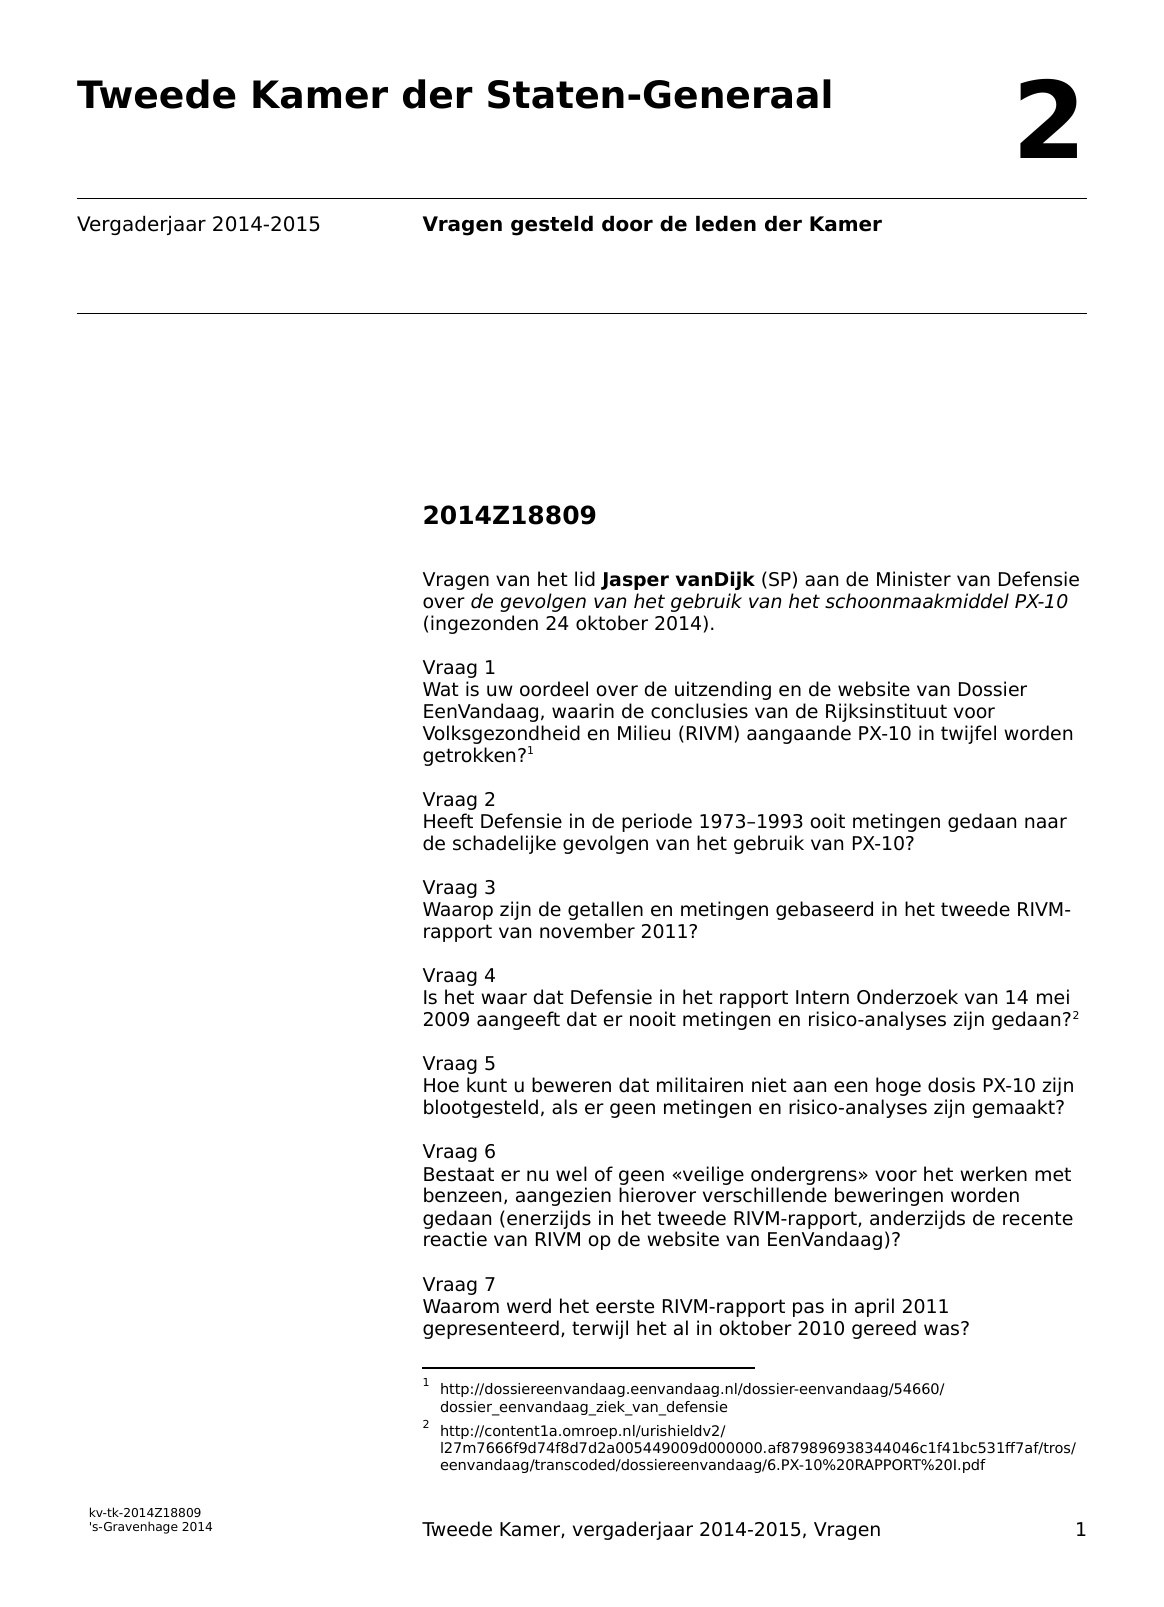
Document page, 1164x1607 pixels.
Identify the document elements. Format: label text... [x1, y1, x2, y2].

table_header 2 [886, 59, 1087, 198]
text Bestaat er nu wel of geen «veilige ondergrens» voor het werken met benzeen, aangezien hierover verschillende beweringen worden gedaan (enerzijds in het tweede RIVM-rapport, anderzijds de recente reactie van RIVM op de website van EenVandaag)? [422, 1163, 1087, 1251]
text Wat is uw oordeel over de uitzending en de website van Dossier EenVandaag, waarin de conclusies van de Rijksinstituut voor Volksgezondheid en Milieu (RIVM) aangaande PX-10 in twijfel worden getrokken? [422, 679, 1087, 767]
text Vraag 5 [422, 1053, 1087, 1075]
text Vraag 7 [422, 1273, 1087, 1296]
text 2014Z18809 [422, 501, 1087, 531]
text Vraag 1 [422, 657, 1087, 679]
text http://dossiereenvandaag.eenvandaag.nl/dossier-eenvandaag/54660/dossier_eenvandaag_ziek_van_defensie [422, 1377, 1087, 1416]
text Waarop zijn de getallen en metingen gebaseerd in het tweede RIVM-rapport van november 2011? [422, 899, 1087, 943]
text 's-Gravenhage 2014 [88, 1520, 323, 1534]
text Vraag 6 [422, 1141, 1087, 1163]
table_header Tweede Kamer der Staten-Generaal [77, 59, 886, 198]
text Is het waar dat Defensie in het rapport Intern Onderzoek van 14 mei 2009 aangeeft dat er nooit metingen en risico-analyses zijn gedaan? [422, 987, 1087, 1031]
table_cell Vergaderjaar 2014-2015 [77, 199, 422, 313]
text kv-tk-2014Z18809 [88, 1506, 323, 1520]
text http://content1a.omroep.nl/urishieldv2/l27m7666f9d74f8d7d2a005449009d000000.af879896938344046c1f41bc531ff7af/tros/eenvandaag/transcoded/dossiereenvandaag/6.PX-10%20RAPPORT%20I.pdf [422, 1418, 1087, 1474]
text Heeft Defensie in de periode 1973–1993 ooit metingen gedaan naar de schadelijke gevolgen van het gebruik van PX-10? [422, 811, 1087, 855]
text Waarom werd het eerste RIVM-rapport pas in april 2011 gepresenteerd, terwijl het al in oktober 2010 gereed was? [422, 1296, 1087, 1339]
text Vraag 2 [422, 789, 1087, 811]
text Vraag 4 [422, 965, 1087, 987]
text Hoe kunt u beweren dat militairen niet aan een hoge dosis PX-10 zijn blootgesteld, als er geen metingen en risico-analyses zijn gemaakt? [422, 1075, 1087, 1119]
table_cell Vragen gesteld door de leden der Kamer [422, 199, 1087, 313]
text Vragen van het lid Jasper vanDijk (SP) aan de Minister van Defensie over de gevolgen van het gebruik van het schoonmaakmiddel PX-10 (ingezonden 24 oktober 2014). [422, 569, 1087, 635]
text Vraag 3 [422, 877, 1087, 899]
